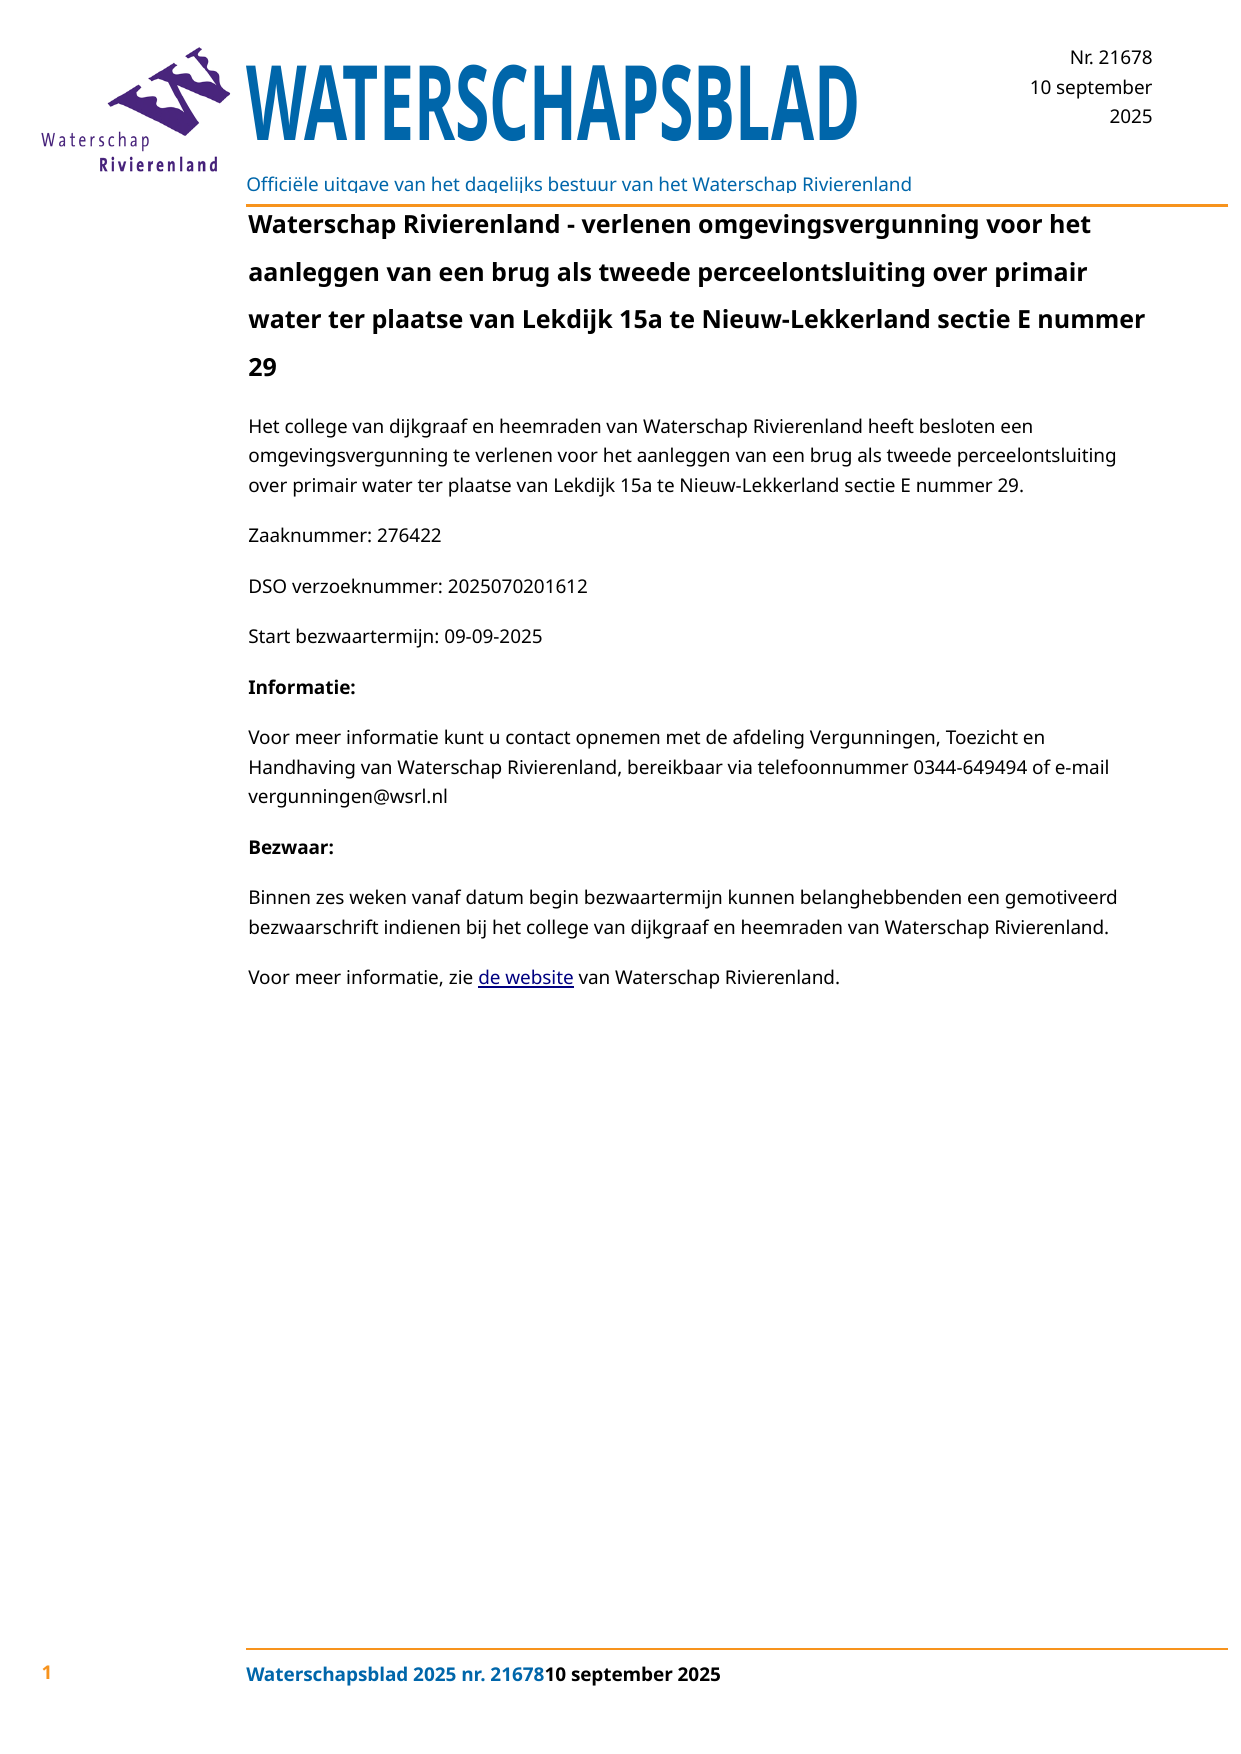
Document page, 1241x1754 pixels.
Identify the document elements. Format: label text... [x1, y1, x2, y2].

text Waterschap Rivierenland - verlenen omgevingsvergunning voor het aanleggen van een brug als tweede perceelontsluiting over primair water ter plaatse van Lekdijk 15a te Nieuw-Lekkerland sectie E nummer 29 [248, 207, 1152, 384]
text Bezwaar: [248, 834, 1152, 860]
picture [41, 47, 231, 172]
text DSO verzoeknummer: 2025070201612 [248, 573, 1152, 599]
text Informatie: [248, 674, 1152, 700]
text Zaaknummer: 276422 [248, 523, 1152, 548]
text Voor meer informatie kunt u contact opnemen met de afdeling Vergunningen, Toezicht en Handhaving van Waterschap Rivierenland, bereikbaar via telefoonnummer 0344-649494 of e-mail vergunningen@wsrl.nl [248, 724, 1152, 809]
text Het college van dijkgraaf en heemraden van Waterschap Rivierenland heeft besloten een omgevingsvergunning te verlenen voor het aanleggen van een brug als tweede perceelontsluiting over primair water ter plaatse van Lekdijk 15a te Nieuw-Lekkerland sectie E nummer 29. [248, 413, 1152, 498]
text Start bezwaartermijn: 09-09-2025 [248, 623, 1152, 649]
text Binnen zes weken vanaf datum begin bezwaartermijn kunnen belanghebbenden een gemotiveerd bezwaarschrift indienen bij het college van dijkgraaf en heemraden van Waterschap Rivierenland. [248, 884, 1152, 940]
text Voor meer informatie, zie de website van Waterschap Rivierenland. [248, 964, 1152, 990]
